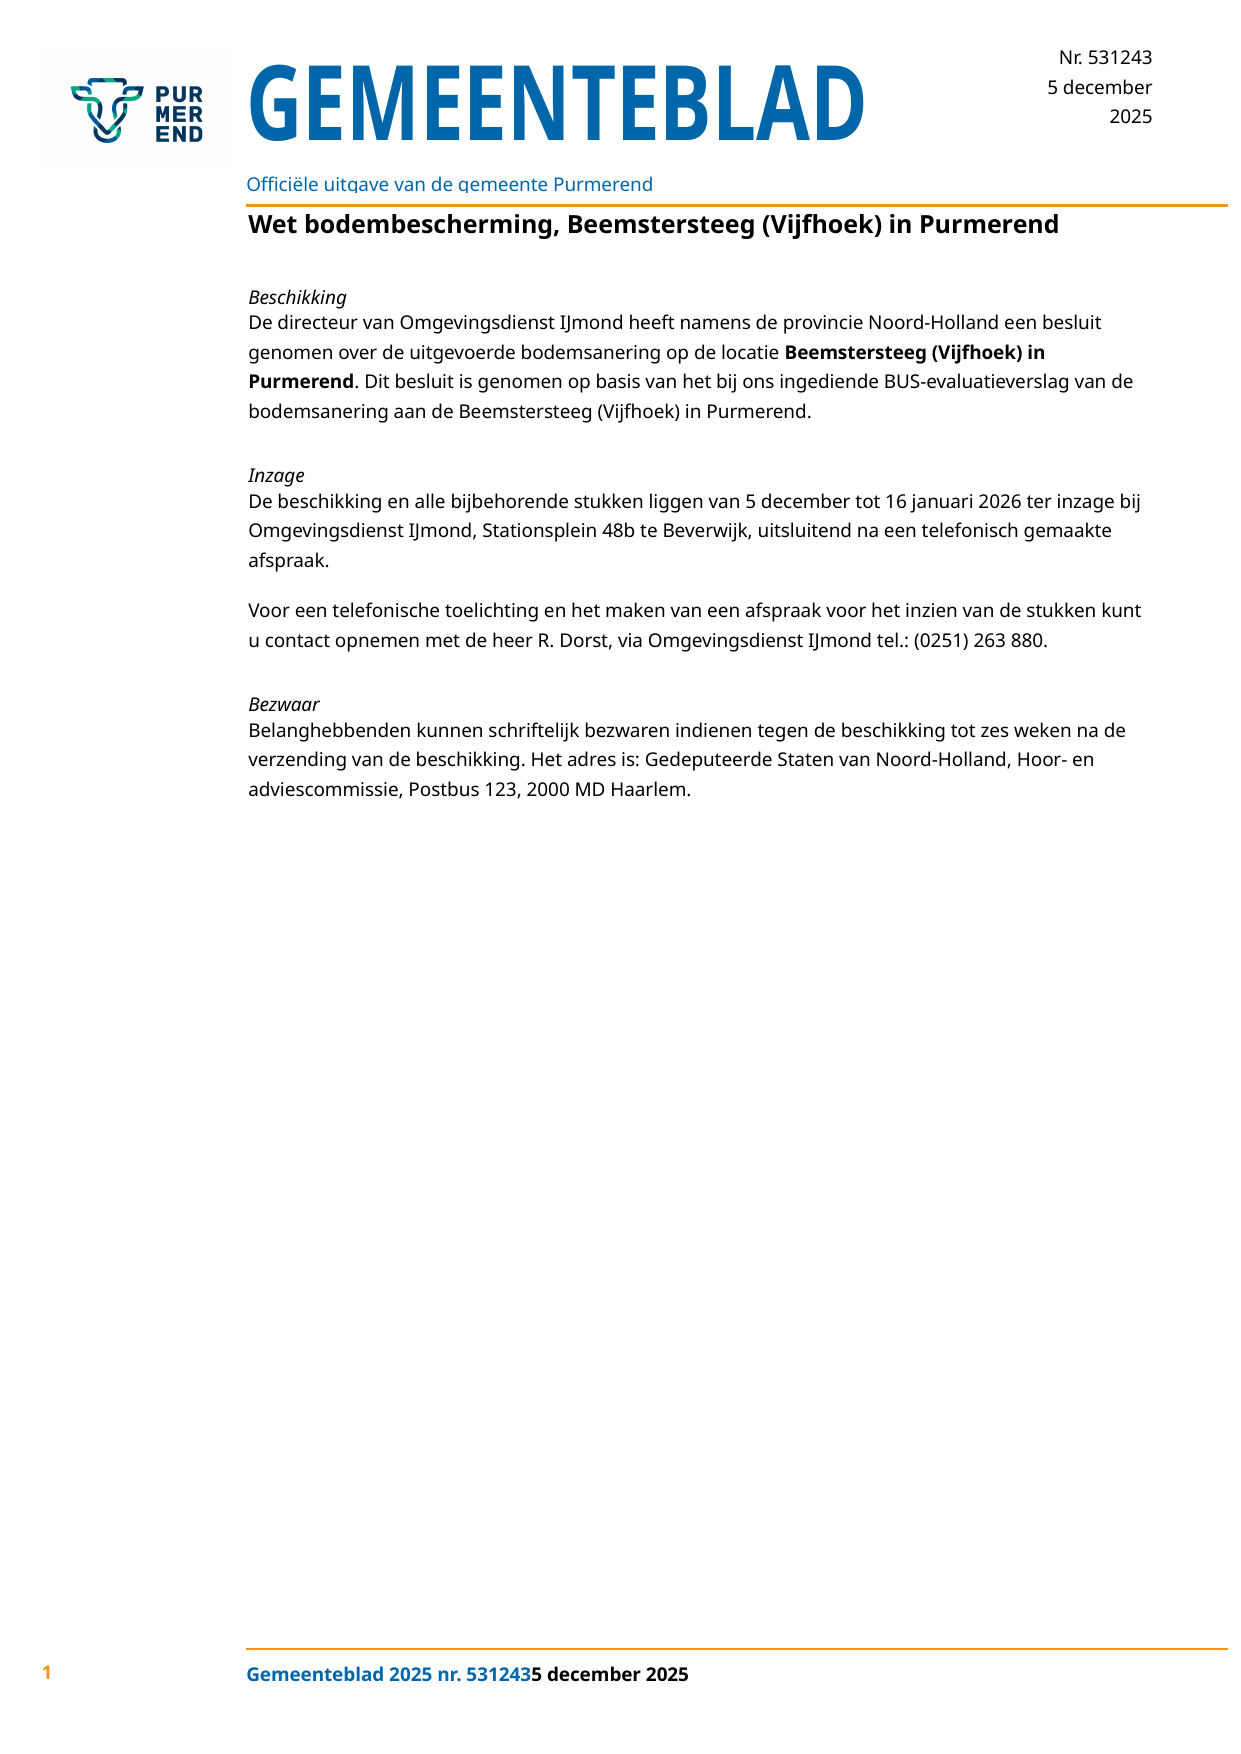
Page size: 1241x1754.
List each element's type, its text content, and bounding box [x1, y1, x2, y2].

text Inzage [248, 462, 1152, 488]
text Voor een telefonische toelichting en het maken van een afspraak voor het inzien van de stukken kunt u contact opnemen met de heer R. Dorst, via Omgevingsdienst IJmond tel.: (0251) 263 880. [248, 598, 1152, 653]
picture [41, 47, 231, 172]
text Belanghebbenden kunnen schriftelijk bezwaren indienen tegen de beschikking tot zes weken na de verzending van de beschikking. Het adres is: Gedeputeerde Staten van Noord-Holland, Hoor- en adviescommissie, Postbus 123, 2000 MD Haarlem. [248, 717, 1152, 802]
text Wet bodembescherming, Beemstersteeg (Vijfhoek) in Purmerend [248, 207, 1152, 241]
text Bezwaar [248, 691, 1152, 717]
text De directeur van Omgevingsdienst IJmond heeft namens de provincie Noord-Holland een besluit genomen over de uitgevoerde bodemsanering op de locatie Beemstersteeg (Vijfhoek) in Purmerend. Dit besluit is genomen op basis van het bij ons ingediende BUS-evaluatieverslag van de bodemsanering aan de Beemstersteeg (Vijfhoek) in Purmerend. [248, 309, 1152, 424]
text Beschikking [248, 284, 1152, 309]
text De beschikking en alle bijbehorende stukken liggen van 5 december tot 16 januari 2026 ter inzage bij Omgevingsdienst IJmond, Stationsplein 48b te Beverwijk, uitsluitend na een telefonisch gemaakte afspraak. [248, 488, 1152, 573]
